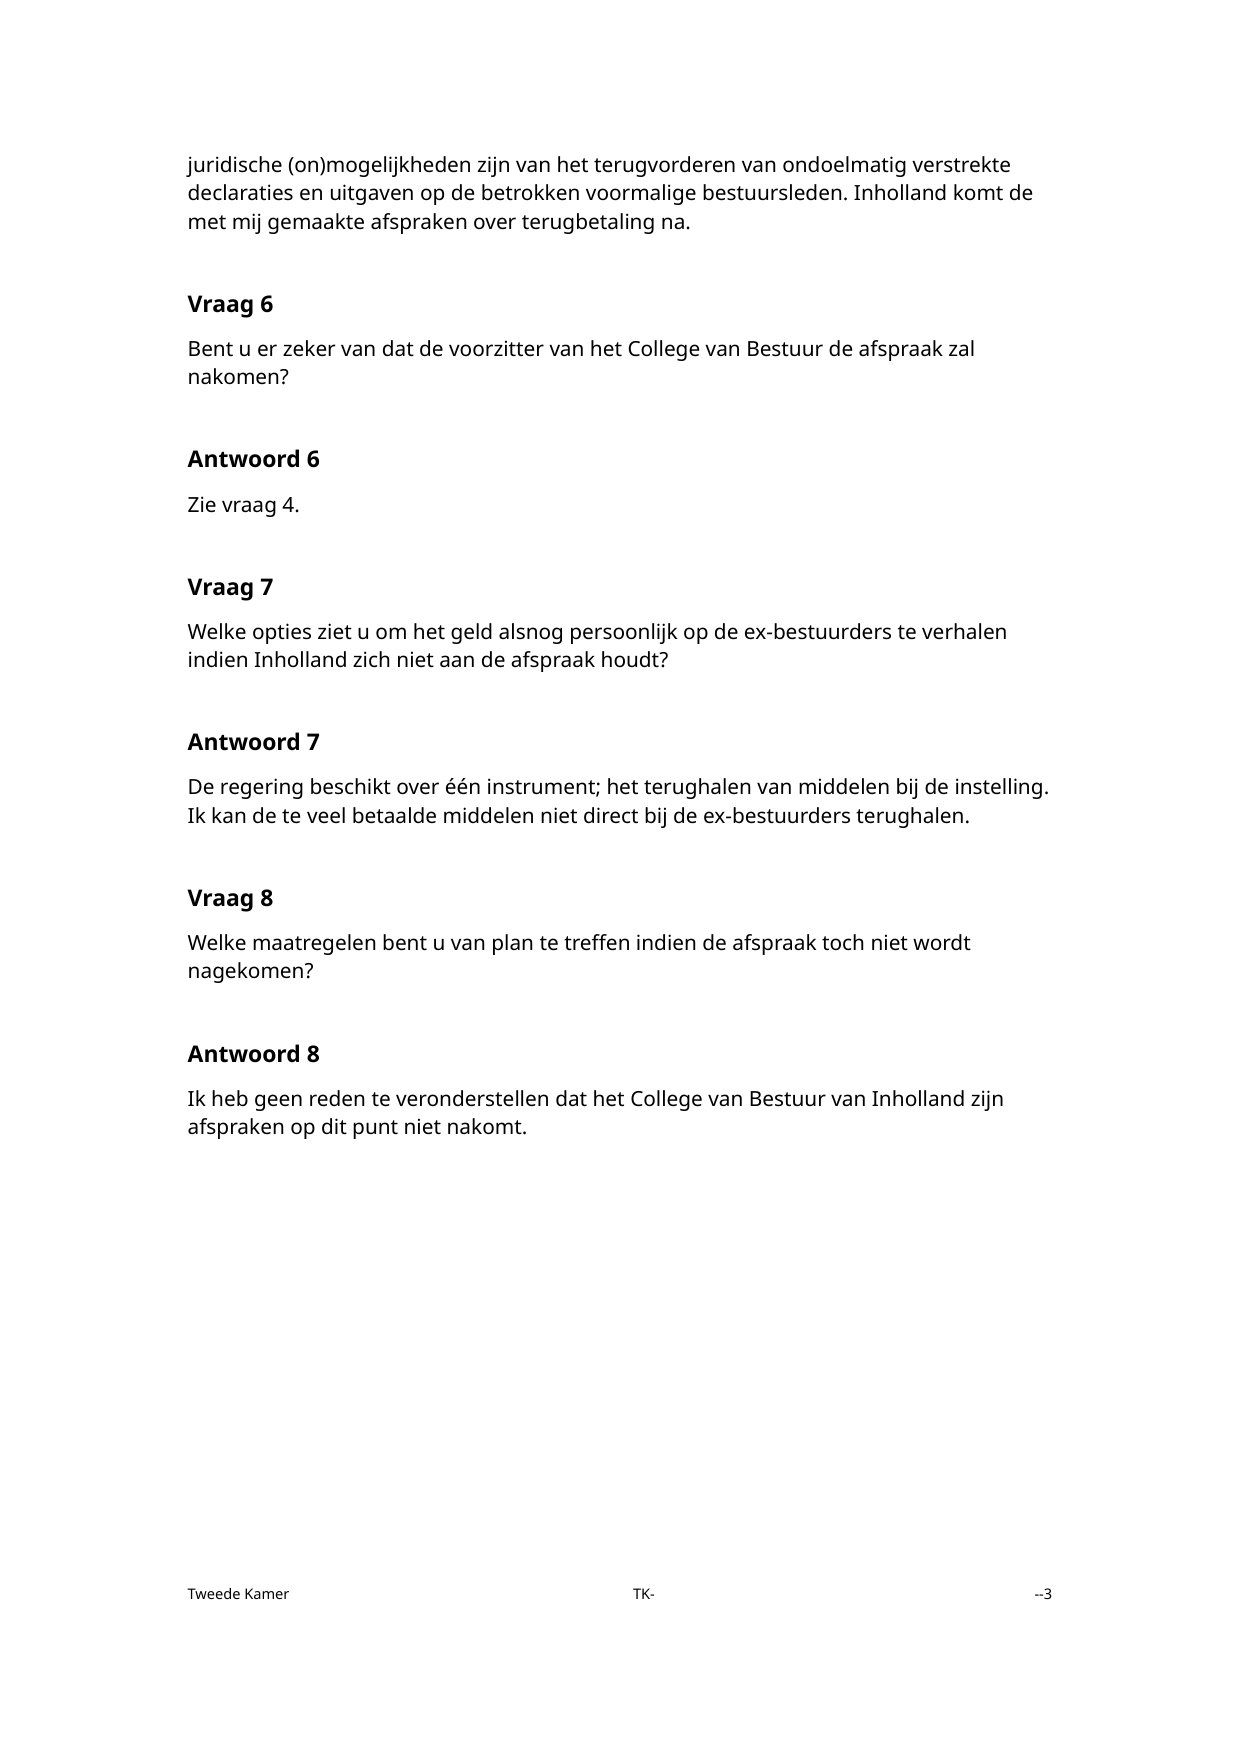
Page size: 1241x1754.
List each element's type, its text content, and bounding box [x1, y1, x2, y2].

text Bent u er zeker van dat de voorzitter van het College van Bestuur de afspraak zal nakomen? [187, 334, 1053, 391]
subtitle Vraag 6 [187, 288, 1053, 319]
subtitle Vraag 8 [187, 882, 1053, 913]
text Zie vraag 4. [187, 490, 1053, 518]
subtitle Vraag 7 [187, 571, 1053, 602]
text De regering beschikt over één instrument; het terughalen van middelen bij de instelling. Ik kan de te veel betaalde middelen niet direct bij de ex-bestuurders terughalen. [187, 772, 1053, 829]
text Welke maatregelen bent u van plan te treffen indien de afspraak toch niet wordt nagekomen? [187, 928, 1053, 985]
subtitle Antwoord 8 [187, 1037, 1053, 1069]
subtitle Antwoord 7 [187, 726, 1053, 757]
text Welke opties ziet u om het geld alsnog persoonlijk op de ex-bestuurders te verhalen indien Inholland zich niet aan de afspraak houdt? [187, 617, 1053, 674]
text Ik heb geen reden te veronderstellen dat het College van Bestuur van Inholland zijn afspraken op dit punt niet nakomt. [187, 1084, 1053, 1141]
subtitle Antwoord 6 [187, 443, 1053, 475]
text juridische (on)mogelijkheden zijn van het terugvorderen van ondoelmatig verstrekte declaraties en uitgaven op de betrokken voormalige bestuursleden. Inholland komt de met mij gemaakte afspraken over terugbetaling na. [187, 150, 1053, 235]
